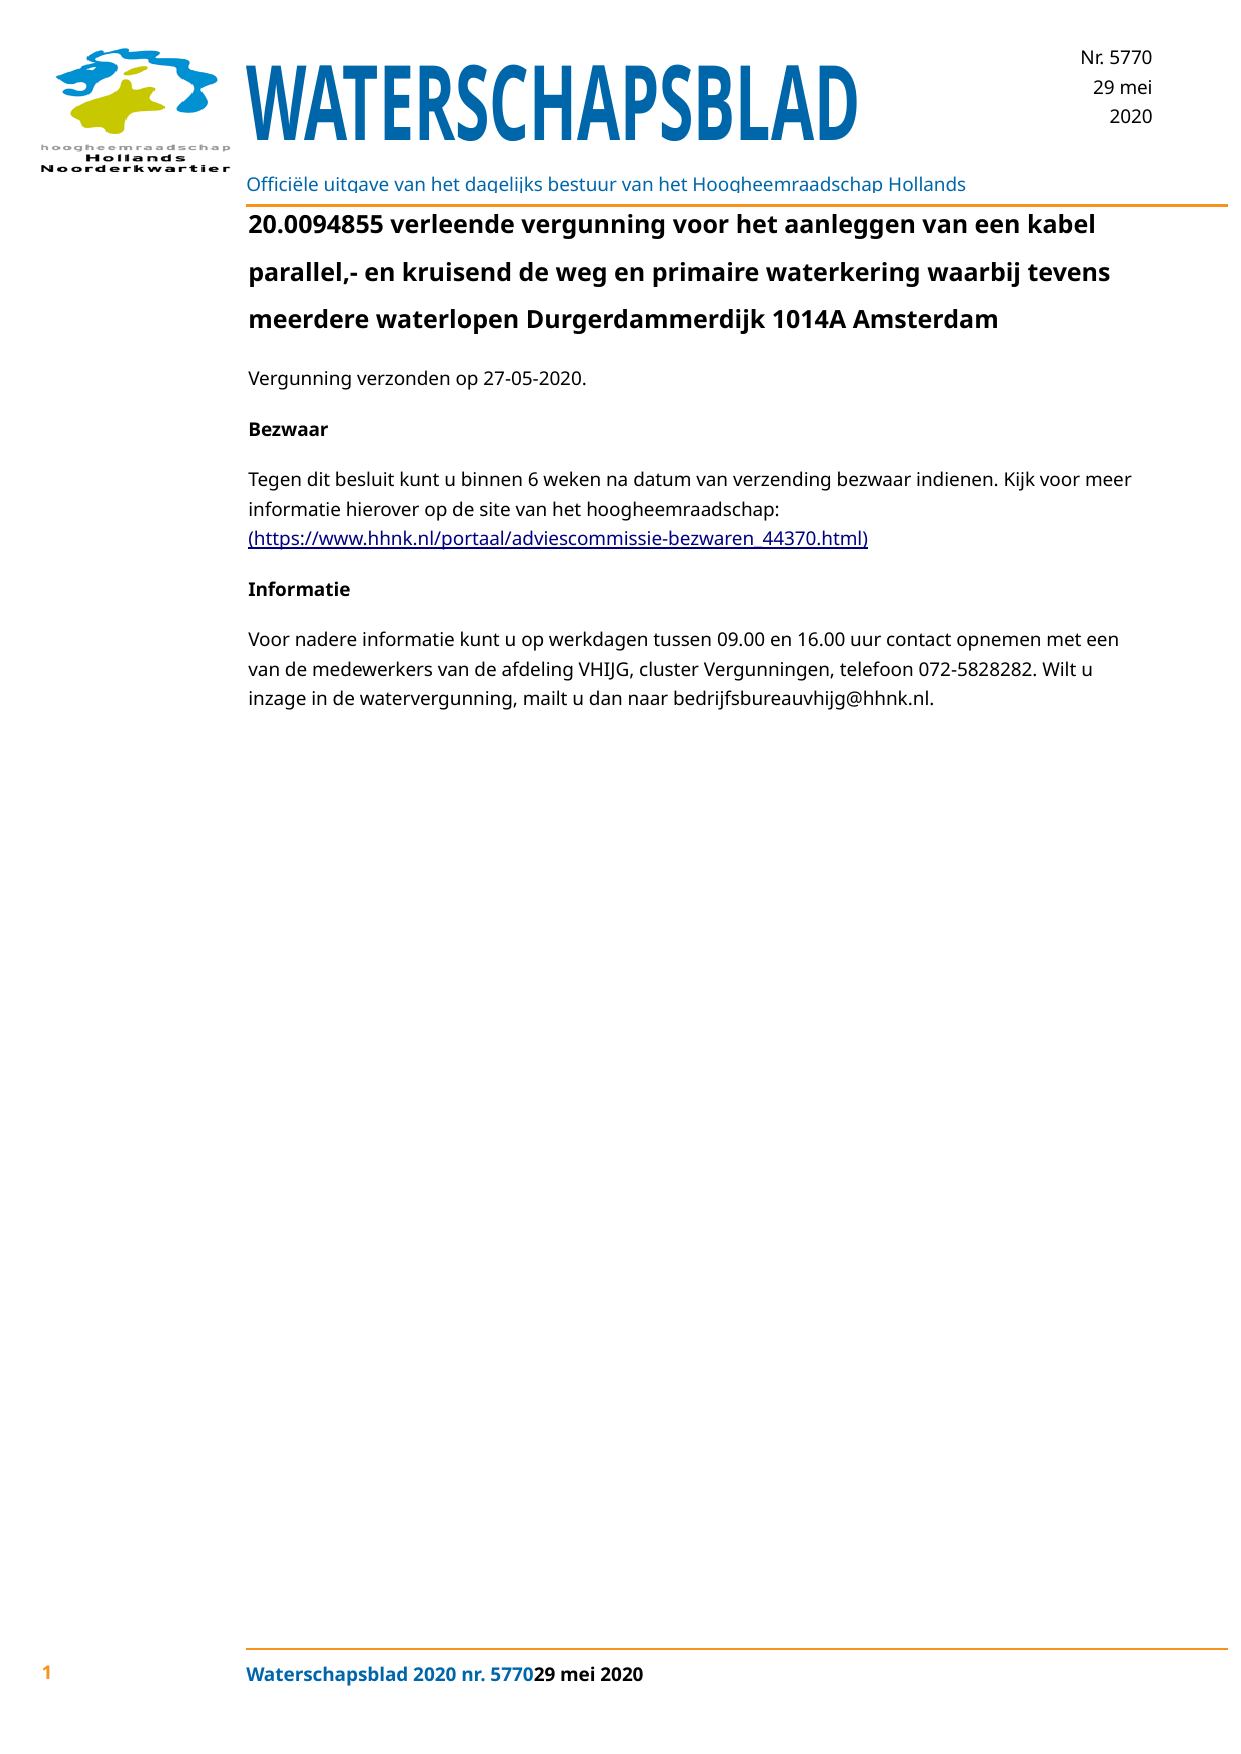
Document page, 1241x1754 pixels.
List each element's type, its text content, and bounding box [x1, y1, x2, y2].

picture [41, 47, 231, 172]
text Bezwaar [248, 416, 1152, 442]
text Vergunning verzonden op 27-05-2020. [248, 366, 1152, 391]
text Voor nadere informatie kunt u op werkdagen tussen 09.00 en 16.00 uur contact opnemen met een van de medewerkers van de afdeling VHIJG, cluster Vergunningen, telefoon 072-5828282. Wilt u inzage in de watervergunning, mailt u dan naar bedrijfsbureauvhijg@hhnk.nl. [248, 626, 1152, 711]
text Tegen dit besluit kunt u binnen 6 weken na datum van verzending bezwaar indienen. Kijk voor meer informatie hierover op de site van het hoogheemraadschap: (https://www.hhnk.nl/portaal/adviescommissie-bezwaren_44370.html) [248, 466, 1152, 551]
text Informatie [248, 576, 1152, 602]
text 20.0094855 verleende vergunning voor het aanleggen van een kabel parallel,- en kruisend de weg en primaire waterkering waarbij tevens meerdere waterlopen Durgerdammerdijk 1014A Amsterdam [248, 207, 1152, 336]
